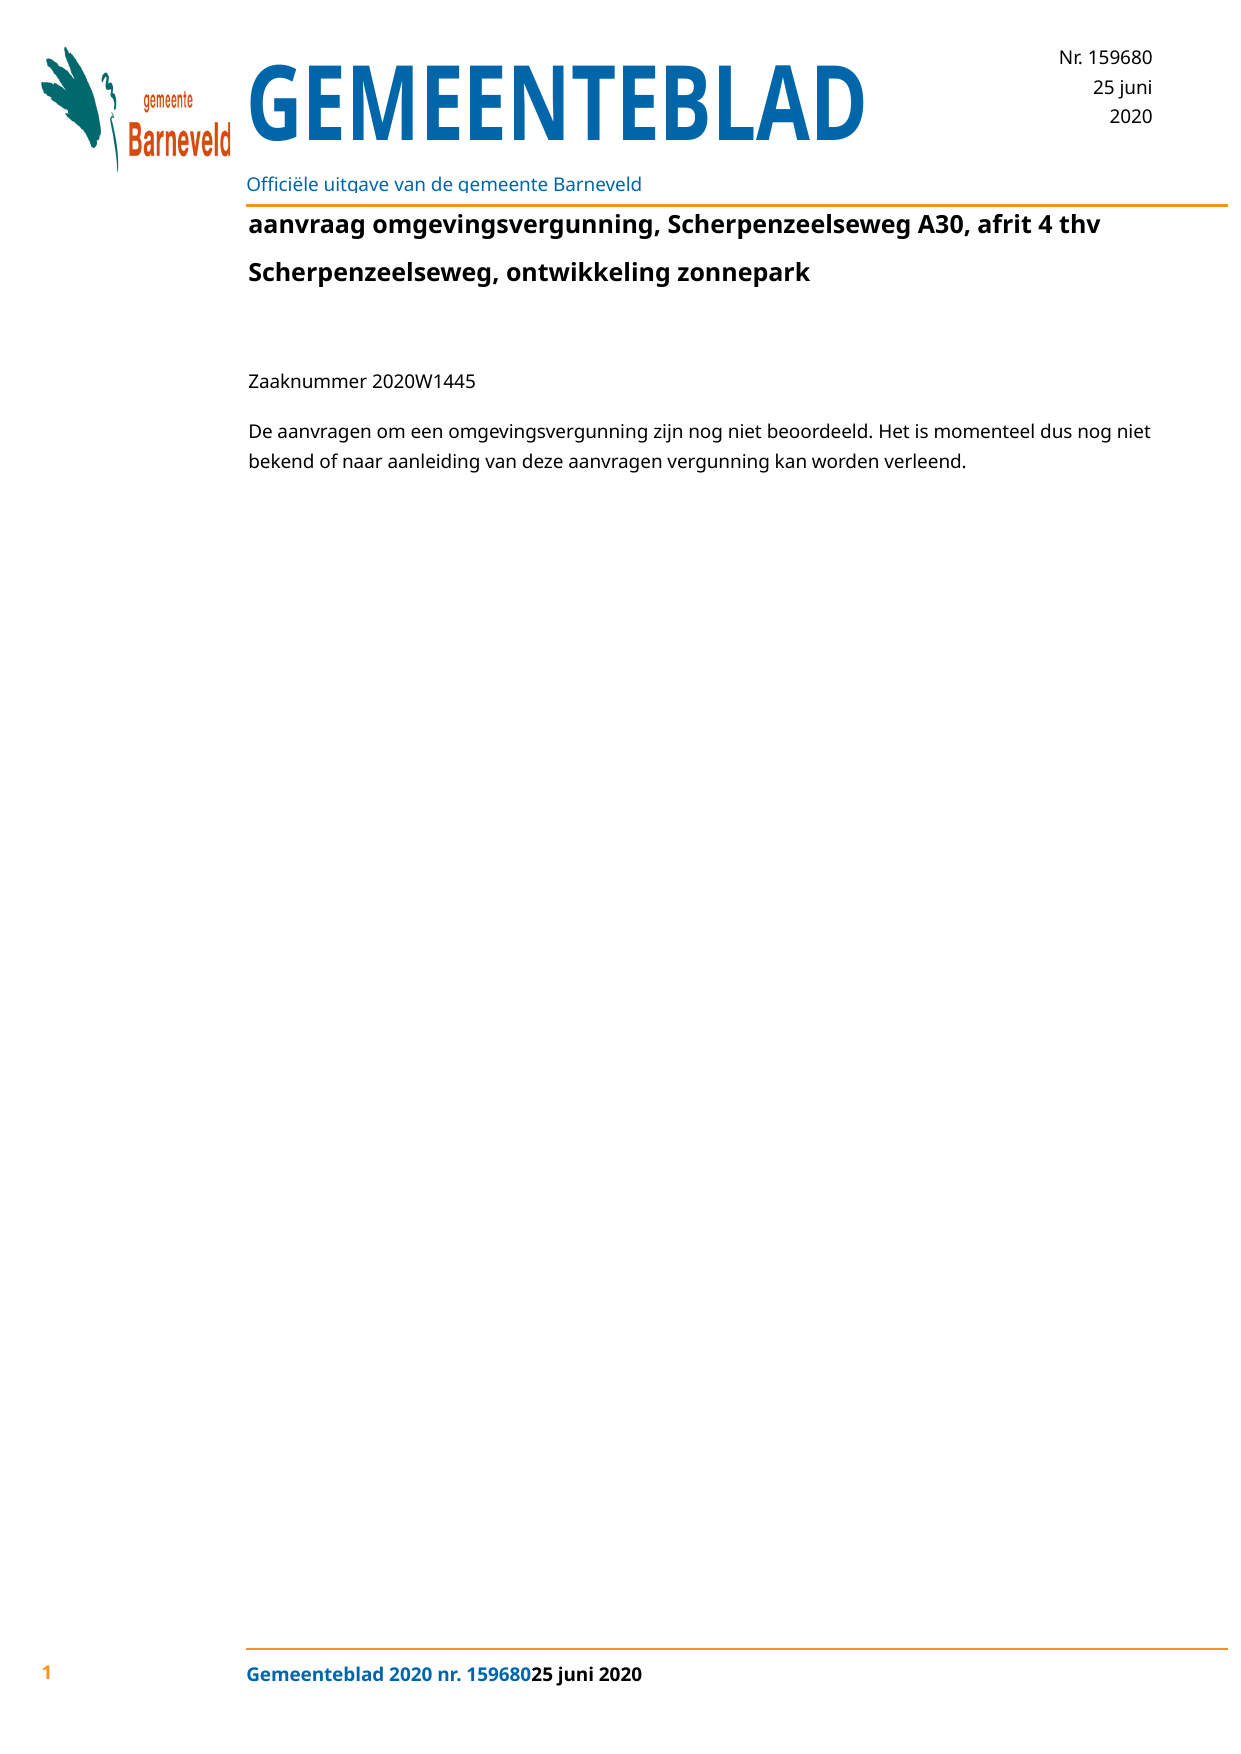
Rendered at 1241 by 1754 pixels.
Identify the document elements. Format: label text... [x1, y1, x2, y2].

text Zaaknummer 2020W1445 [248, 368, 1152, 394]
text aanvraag omgevingsvergunning, Scherpenzeelseweg A30, afrit 4 thv Scherpenzeelseweg, ontwikkeling zonnepark [248, 207, 1152, 288]
picture [41, 47, 231, 172]
text De aanvragen om een omgevingsvergunning zijn nog niet beoordeeld. Het is momenteel dus nog niet bekend of naar aanleiding van deze aanvragen vergunning kan worden verleend. [248, 419, 1152, 474]
